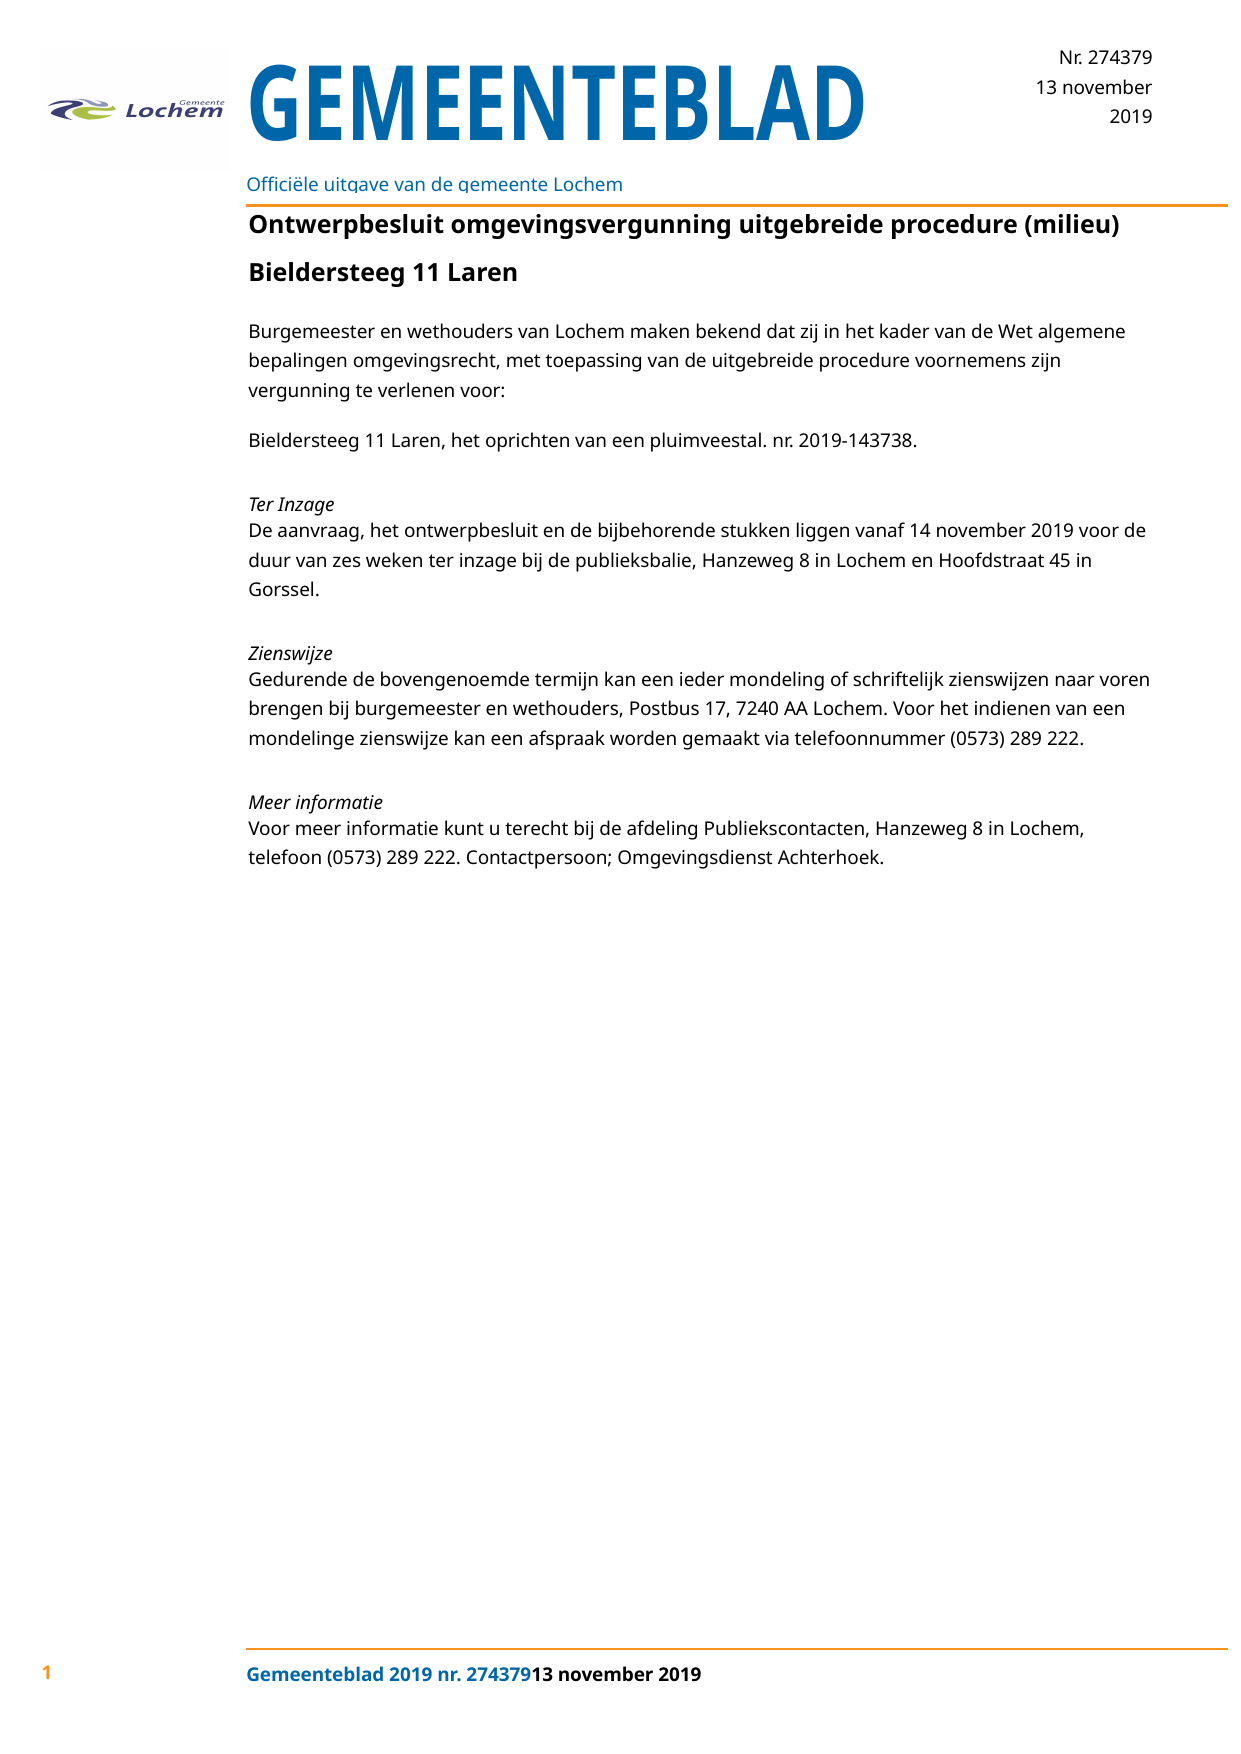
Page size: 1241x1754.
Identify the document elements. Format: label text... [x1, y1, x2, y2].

text Bieldersteeg 11 Laren, het oprichten van een pluimveestal. nr. 2019-143738. [248, 427, 1152, 453]
text Ter Inzage [248, 491, 1152, 517]
text Burgemeester en wethouders van Lochem maken bekend dat zij in het kader van de Wet algemene bepalingen omgevingsrecht, met toepassing van de uitgebreide procedure voornemens zijn vergunning te verlenen voor: [248, 318, 1152, 403]
text Meer informatie [248, 789, 1152, 815]
text Gedurende de bovengenoemde termijn kan een ieder mondeling of schriftelijk zienswijzen naar voren brengen bij burgemeester en wethouders, Postbus 17, 7240 AA Lochem. Voor het indienen van een mondelinge zienswijze kan een afspraak worden gemaakt via telefoonnummer (0573) 289 222. [248, 666, 1152, 751]
picture [41, 47, 231, 172]
text Zienswijze [248, 640, 1152, 666]
text De aanvraag, het ontwerpbesluit en de bijbehorende stukken liggen vanaf 14 november 2019 voor de duur van zes weken ter inzage bij de publieksbalie, Hanzeweg 8 in Lochem en Hoofdstraat 45 in Gorssel. [248, 517, 1152, 602]
text Voor meer informatie kunt u terecht bij de afdeling Publiekscontacten, Hanzeweg 8 in Lochem, telefoon (0573) 289 222. Contactpersoon; Omgevingsdienst Achterhoek. [248, 815, 1152, 870]
text Ontwerpbesluit omgevingsvergunning uitgebreide procedure (milieu) Bieldersteeg 11 Laren [248, 207, 1152, 288]
